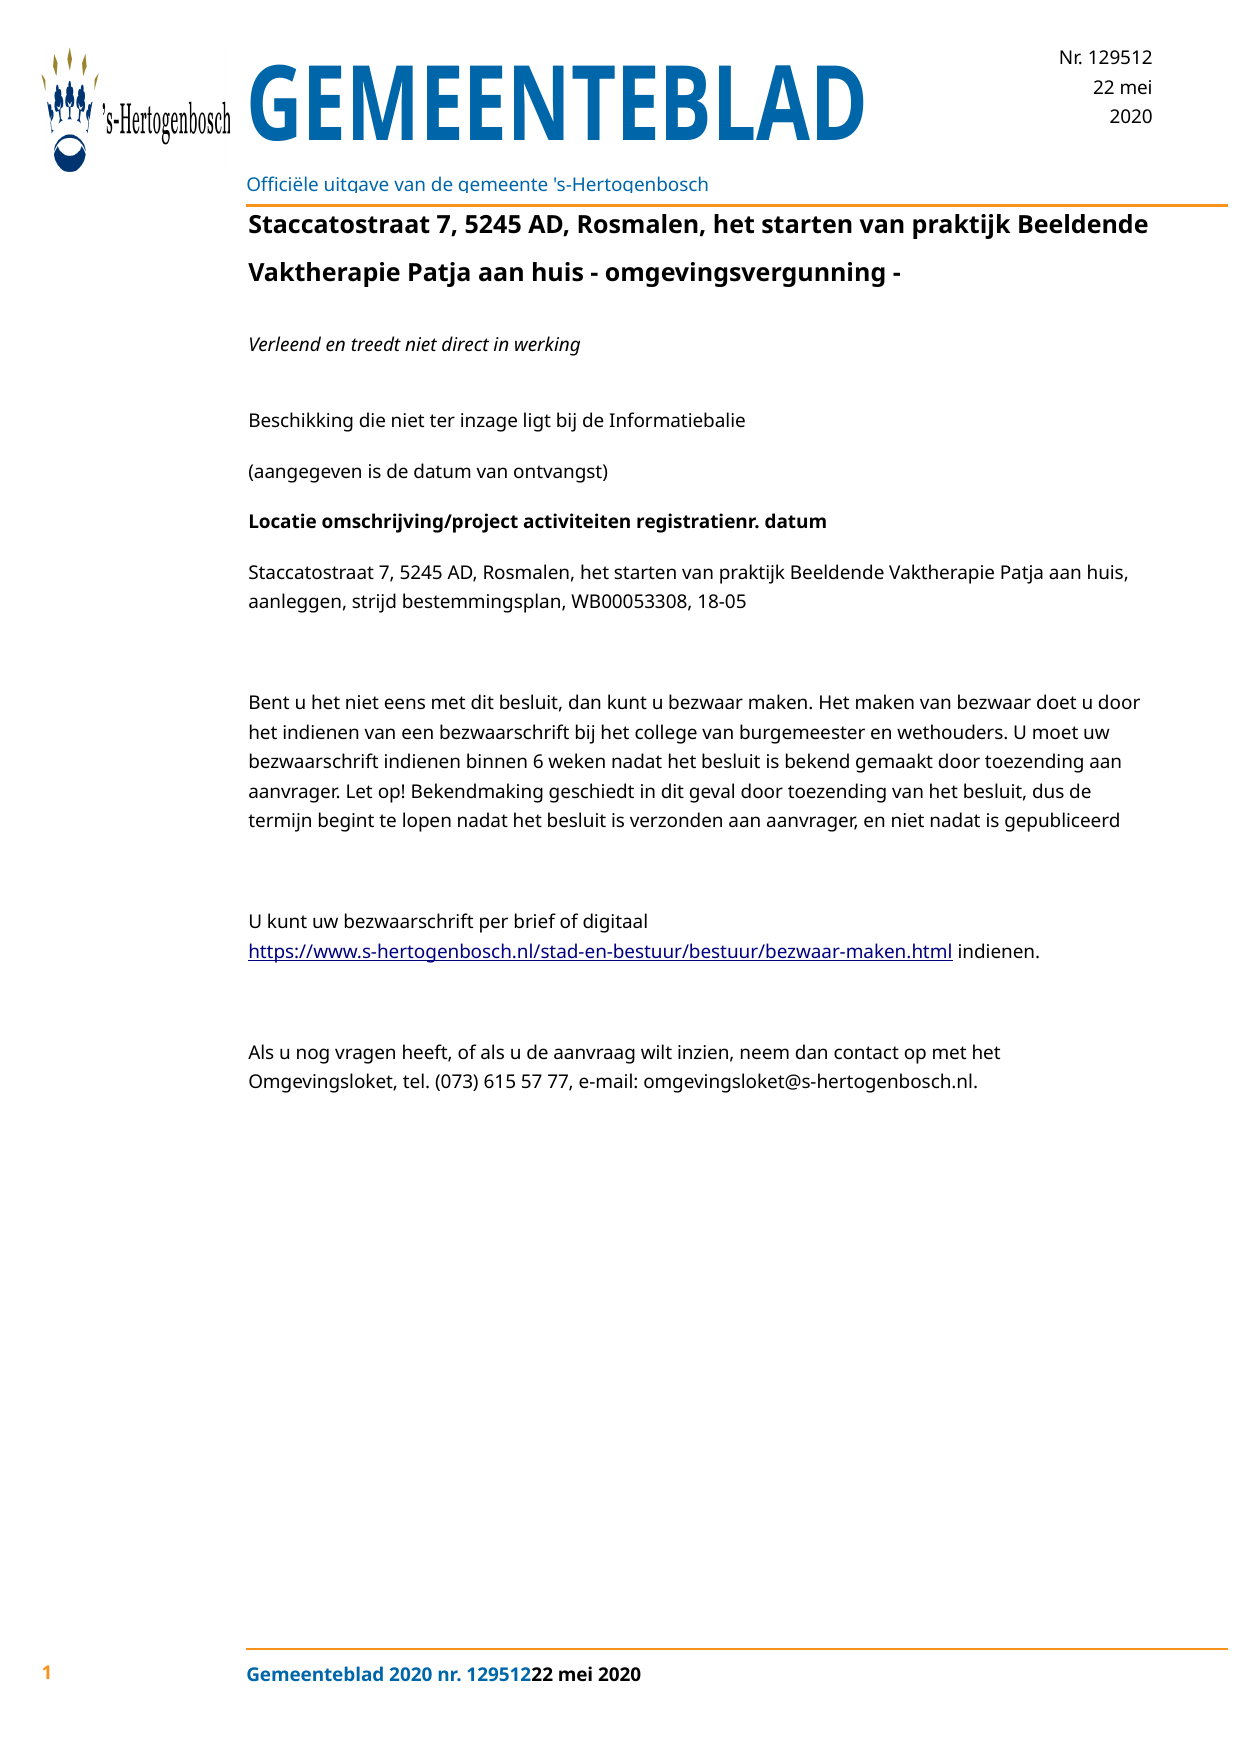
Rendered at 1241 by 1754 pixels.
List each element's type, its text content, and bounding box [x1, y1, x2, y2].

text Locatie omschrijving/project activiteiten registratienr. datum [248, 508, 1152, 534]
text Beschikking die niet ter inzage ligt bij de Informatiebalie [248, 408, 1152, 433]
text Als u nog vragen heeft, of als u de aanvraag wilt inzien, neem dan contact op met het Omgevingsloket, tel. (073) 615 57 77, e-mail: omgevingsloket@s-hertogenbosch.nl. [248, 1039, 1152, 1094]
picture [41, 47, 231, 172]
text Staccatostraat 7, 5245 AD, Rosmalen, het starten van praktijk Beeldende Vaktherapie Patja aan huis, aanleggen, strijd bestemmingsplan, WB00053308, 18-05 [248, 559, 1152, 614]
text U kunt uw bezwaarschrift per brief of digitaal https://www.s-hertogenbosch.nl/stad-en-bestuur/bestuur/bezwaar-maken.html indienen. [248, 908, 1152, 964]
text Verleend en treedt niet direct in werking [248, 331, 1152, 357]
text Bent u het niet eens met dit besluit, dan kunt u bezwaar maken. Het maken van bezwaar doet u door het indienen van een bezwaarschrift bij het college van burgemeester en wethouders. U moet uw bezwaarschrift indienen binnen 6 weken nadat het besluit is bekend gemaakt door toezending aan aanvrager. Let op! Bekendmaking geschiedt in dit geval door toezending van het besluit, dus de termijn begint te lopen nadat het besluit is verzonden aan aanvrager, en niet nadat is gepubliceerd [248, 689, 1152, 833]
text (aangegeven is de datum van ontvangst) [248, 458, 1152, 484]
text Staccatostraat 7, 5245 AD, Rosmalen, het starten van praktijk Beeldende Vaktherapie Patja aan huis - omgevingsvergunning - [248, 207, 1152, 288]
